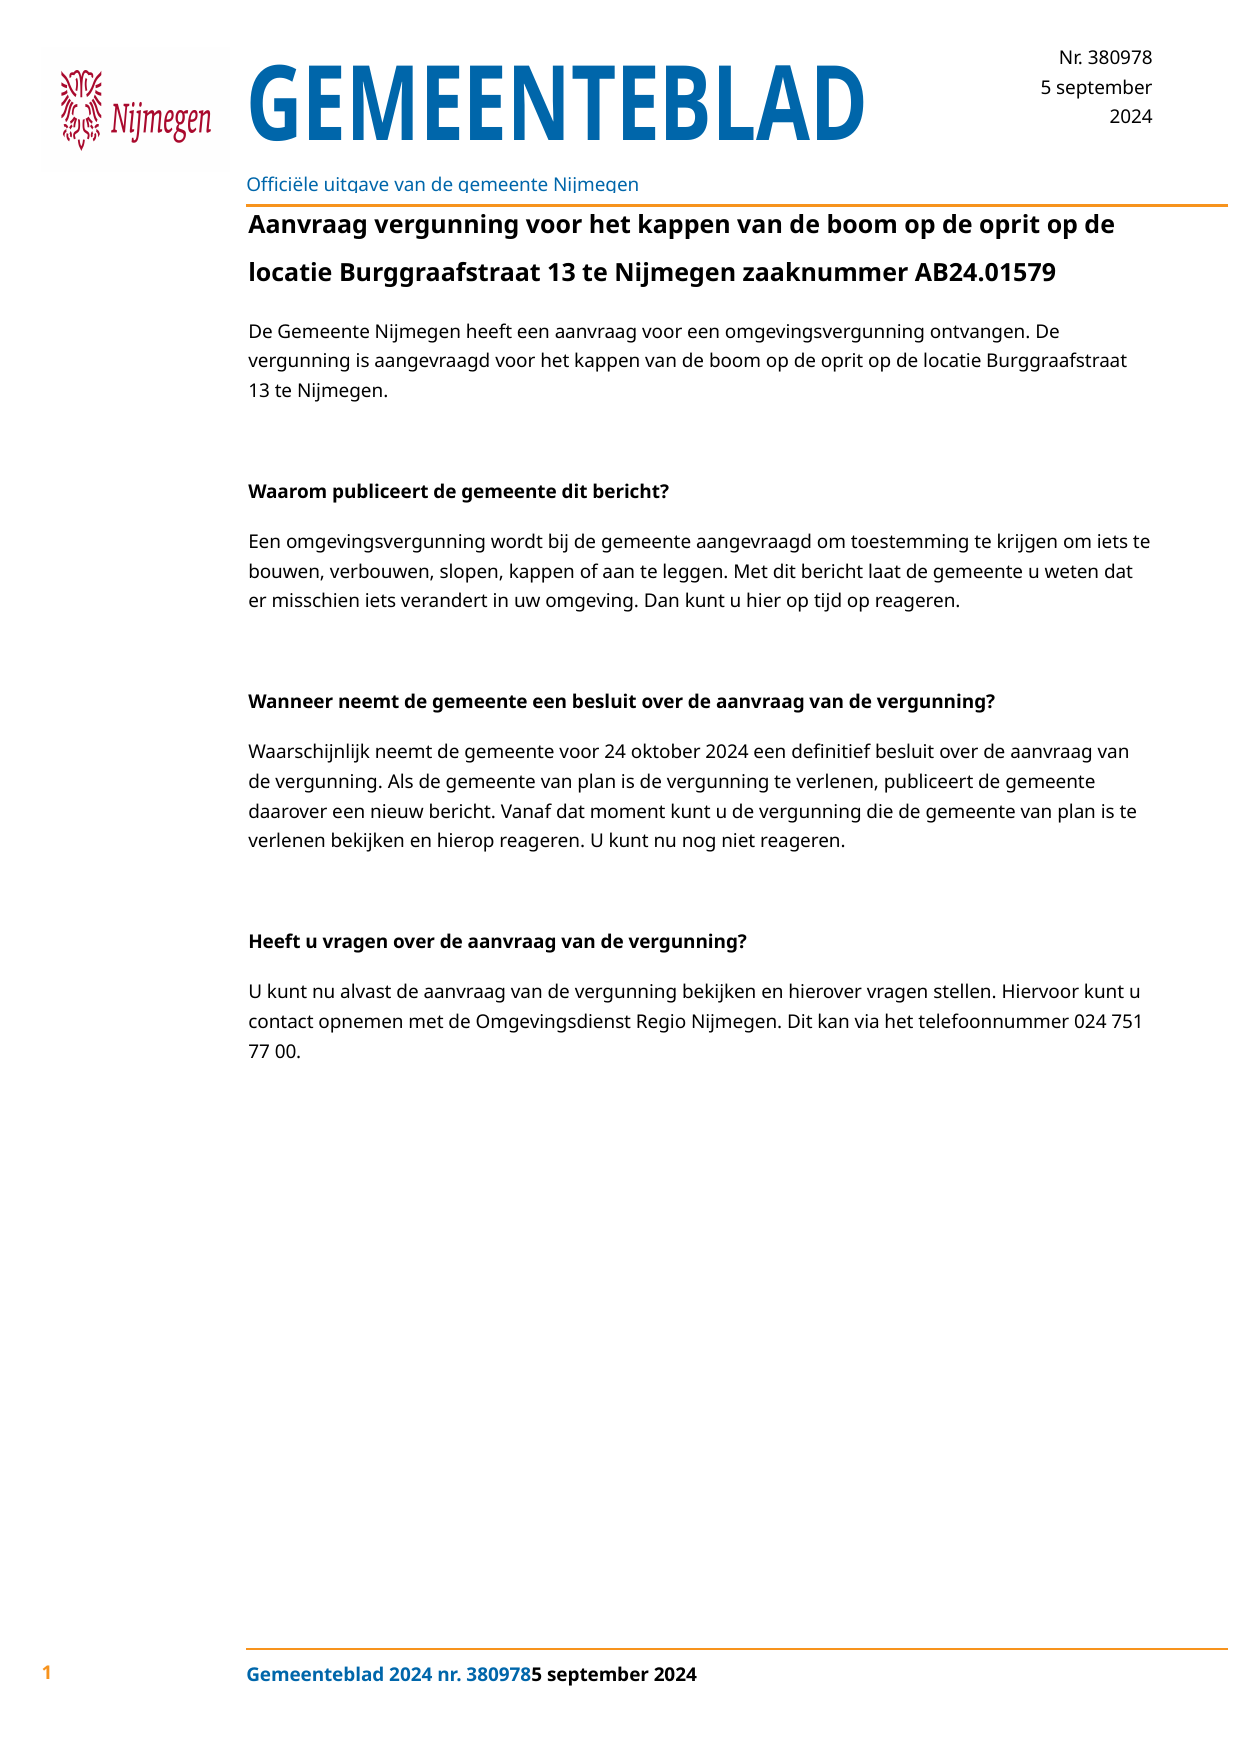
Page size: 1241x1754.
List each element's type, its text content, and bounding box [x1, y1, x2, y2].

text Wanneer neemt de gemeente een besluit over de aanvraag van de vergunning? [248, 688, 1152, 714]
text U kunt nu alvast de aanvraag van de vergunning bekijken en hierover vragen stellen. Hiervoor kunt u contact opnemen met de Omgevingsdienst Regio Nijmegen. Dit kan via het telefoonnummer 024 751 77 00. [248, 979, 1152, 1064]
text Aanvraag vergunning voor het kappen van de boom op de oprit op de locatie Burggraafstraat 13 te Nijmegen zaaknummer AB24.01579 [248, 207, 1152, 288]
text Heeft u vragen over de aanvraag van de vergunning? [248, 928, 1152, 954]
text De Gemeente Nijmegen heeft een aanvraag voor een omgevingsvergunning ontvangen. De vergunning is aangevraagd voor het kappen van de boom op de oprit op de locatie Burggraafstraat 13 te Nijmegen. [248, 318, 1152, 403]
text Een omgevingsvergunning wordt bij de gemeente aangevraagd om toestemming te krijgen om iets te bouwen, verbouwen, slopen, kappen of aan te leggen. Met dit bericht laat de gemeente u weten dat er misschien iets verandert in uw omgeving. Dan kunt u hier op tijd op reageren. [248, 528, 1152, 613]
text Waarschijnlijk neemt de gemeente voor 24 oktober 2024 een definitief besluit over de aanvraag van de vergunning. Als de gemeente van plan is de vergunning te verlenen, publiceert de gemeente daarover een nieuw bericht. Vanaf dat moment kunt u de vergunning die de gemeente van plan is te verlenen bekijken en hierop reageren. U kunt nu nog niet reageren. [248, 739, 1152, 853]
picture [41, 47, 231, 172]
text Waarom publiceert de gemeente dit bericht? [248, 478, 1152, 504]
